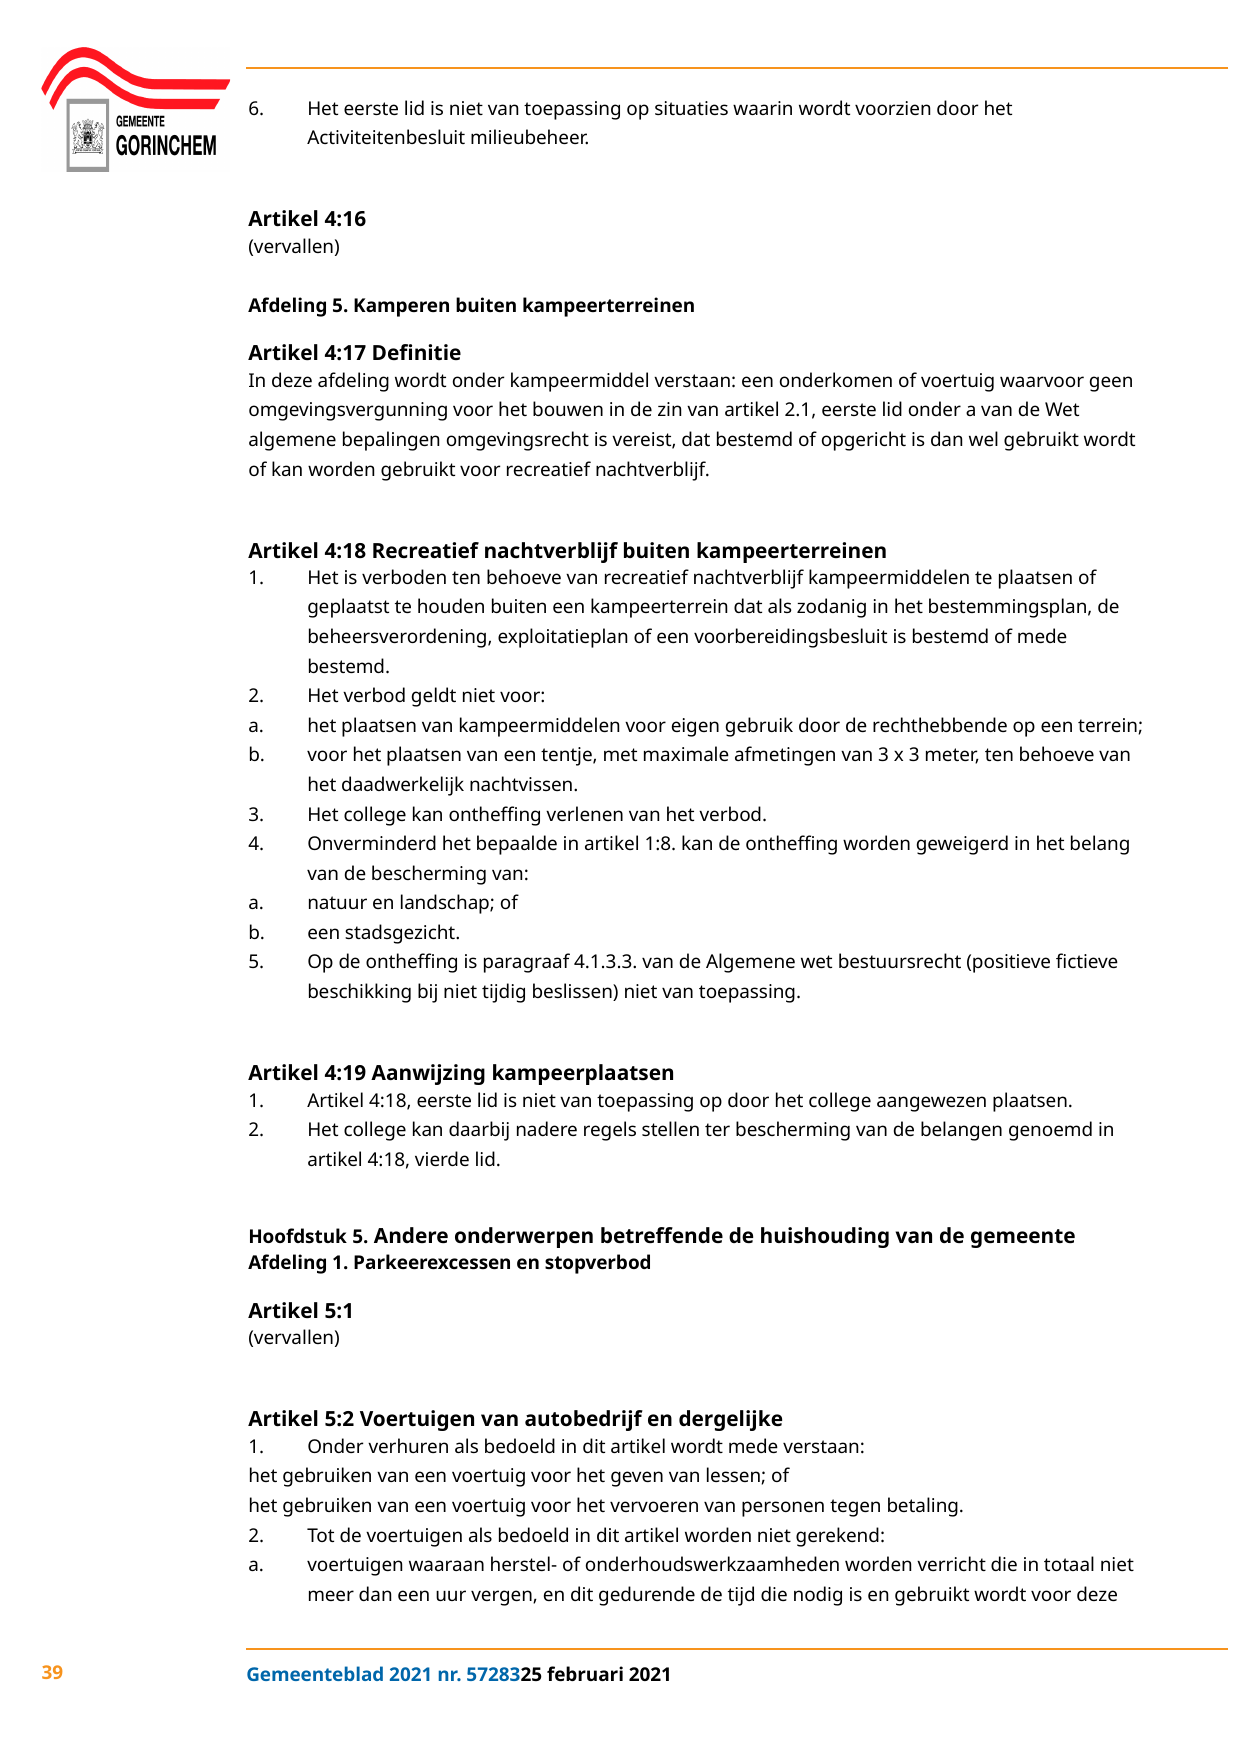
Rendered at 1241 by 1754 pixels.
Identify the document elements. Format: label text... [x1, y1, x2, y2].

list Het verbod geldt niet voor: [248, 682, 1152, 708]
list voertuigen waaraan herstel- of onderhoudswerkzaamheden worden verricht die in totaal niet meer dan een uur vergen, en dit gedurende de tijd die nodig is en gebruikt wordt voor deze [248, 1551, 1152, 1607]
list een stadsgezicht. [248, 919, 1152, 945]
picture [41, 47, 231, 172]
text Afdeling 1. Parkeerexcessen en stopverbod [248, 1249, 1152, 1275]
text het gebruiken van een voertuig voor het vervoeren van personen tegen betaling. [248, 1492, 1152, 1518]
list voor het plaatsen van een tentje, met maximale afmetingen van 3 x 3 meter, ten behoeve van het daadwerkelijk nachtvissen. [248, 742, 1152, 797]
text Artikel 4:17 Definitie [248, 338, 1152, 367]
text (vervallen) [248, 233, 1152, 258]
text Hoofdstuk 5. Andere onderwerpen betreffende de huishouding van de gemeente [248, 1221, 1152, 1249]
text (vervallen) [248, 1324, 1152, 1350]
text Artikel 4:18 Recreatief nachtverblijf buiten kampeerterreinen [248, 536, 1152, 564]
list Het eerste lid is niet van toepassing op situaties waarin wordt voorzien door het Activiteitenbesluit milieubeheer. [248, 95, 1152, 150]
list Het is verboden ten behoeve van recreatief nachtverblijf kampeermiddelen te plaatsen of geplaatst te houden buiten een kampeerterrein dat als zodanig in het bestemmingsplan, de beheersverordening, exploitatieplan of een voorbereidingsbesluit is bestemd of mede bestemd. [248, 564, 1152, 679]
list Het college kan ontheffing verlenen van het verbod. [248, 801, 1152, 827]
list Onder verhuren als bedoeld in dit artikel wordt mede verstaan: [248, 1433, 1152, 1459]
list Op de ontheffing is paragraaf 4.1.3.3. van de Algemene wet bestuursrecht (positieve fictieve beschikking bij niet tijdig beslissen) niet van toepassing. [248, 949, 1152, 1004]
text Afdeling 5. Kamperen buiten kampeerterreinen [248, 292, 1152, 318]
text Artikel 5:1 [248, 1296, 1152, 1324]
text Artikel 5:2 Voertuigen van autobedrijf en dergelijke [248, 1404, 1152, 1433]
list natuur en landschap; of [248, 889, 1152, 915]
text het gebruiken van een voertuig voor het geven van lessen; of [248, 1463, 1152, 1488]
list Onverminderd het bepaalde in artikel 1:8. kan de ontheffing worden geweigerd in het belang van de bescherming van: [248, 830, 1152, 886]
list Het college kan daarbij nadere regels stellen ter bescherming van de belangen genoemd in artikel 4:18, vierde lid. [248, 1116, 1152, 1172]
text Artikel 4:16 [248, 204, 1152, 233]
list Artikel 4:18, eerste lid is niet van toepassing op door het college aangewezen plaatsen. [248, 1087, 1152, 1112]
list Tot de voertuigen als bedoeld in dit artikel worden niet gerekend: [248, 1522, 1152, 1547]
list het plaatsen van kampeermiddelen voor eigen gebruik door de rechthebbende op een terrein; [248, 712, 1152, 738]
text Artikel 4:19 Aanwijzing kampeerplaatsen [248, 1058, 1152, 1087]
text In deze afdeling wordt onder kampeermiddel verstaan: een onderkomen of voertuig waarvoor geen omgevingsvergunning voor het bouwen in de zin van artikel 2.1, eerste lid onder a van de Wet algemene bepalingen omgevingsrecht is vereist, dat bestemd of opgericht is dan wel gebruikt wordt of kan worden gebruikt voor recreatief nachtverblijf. [248, 367, 1152, 481]
